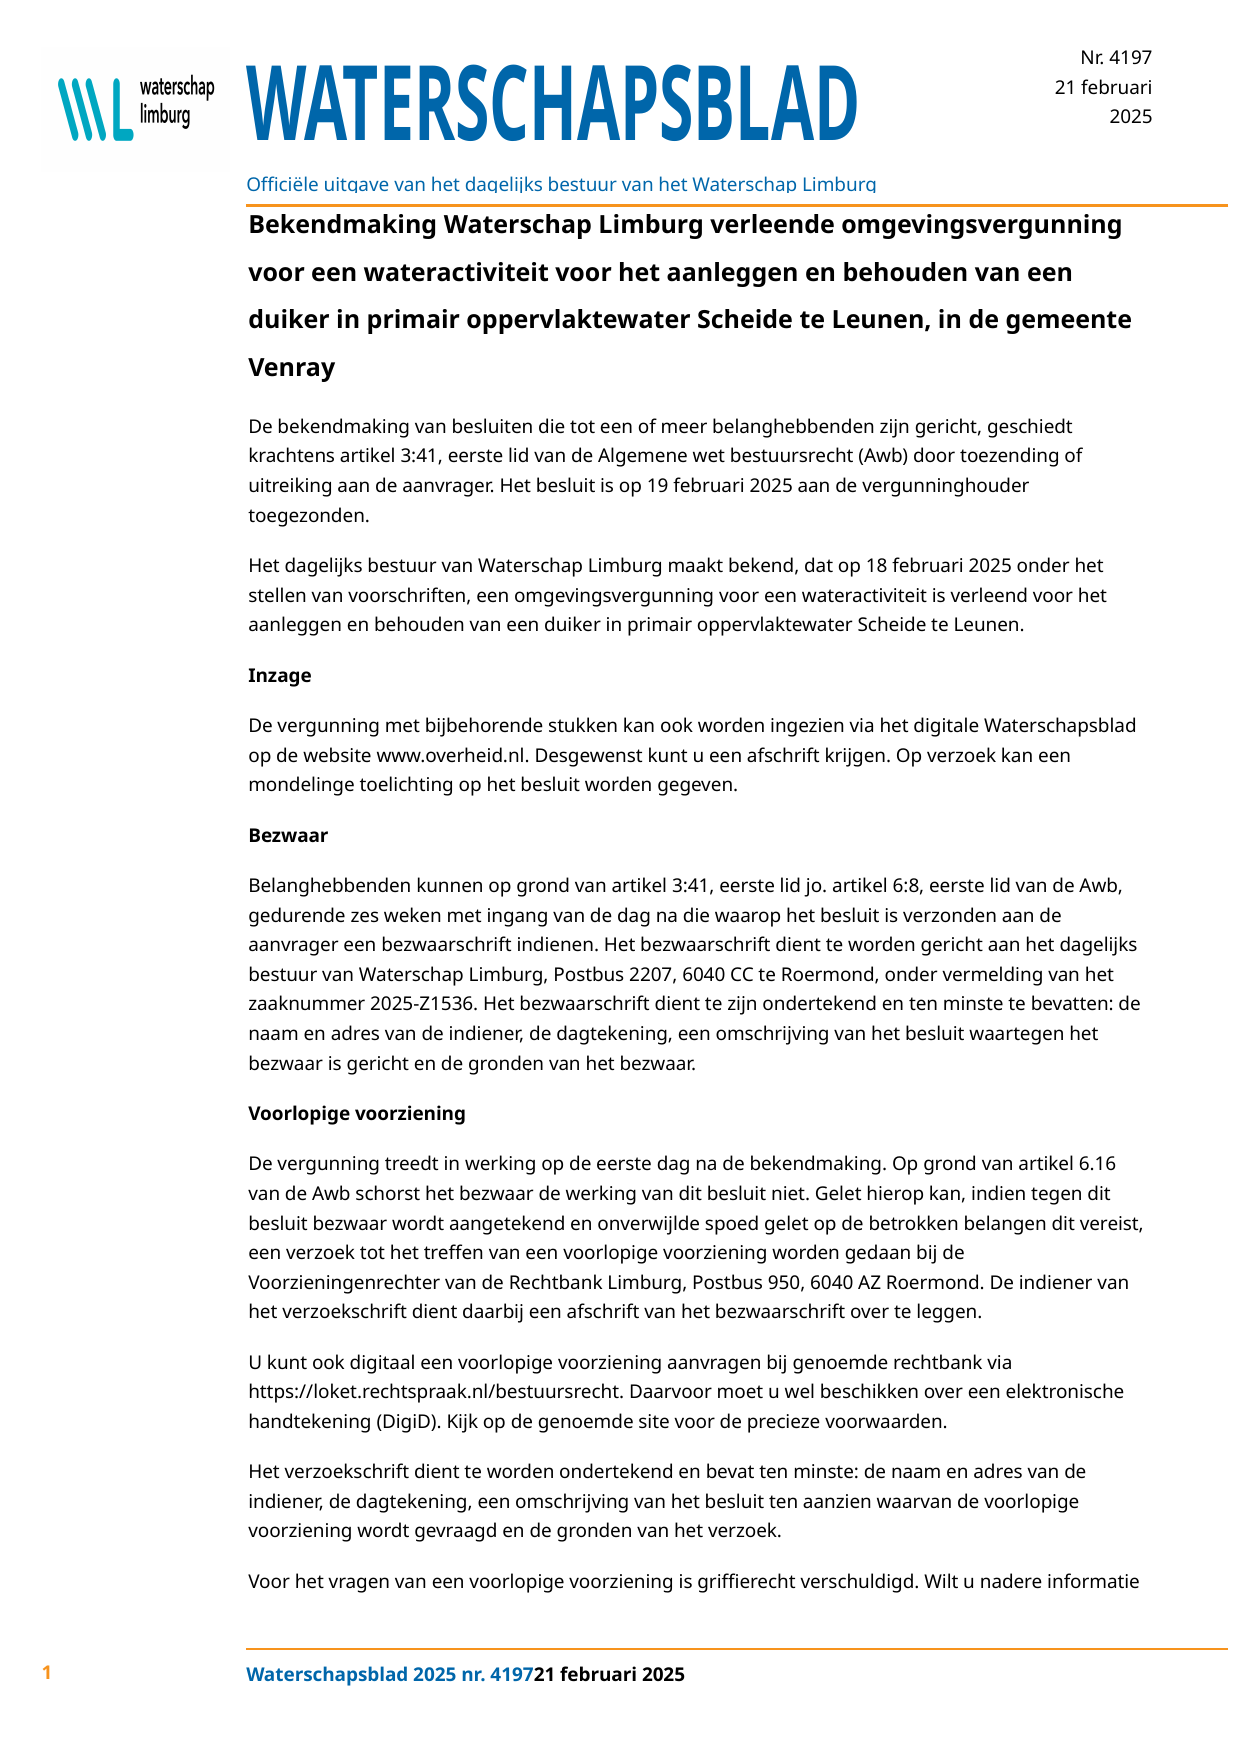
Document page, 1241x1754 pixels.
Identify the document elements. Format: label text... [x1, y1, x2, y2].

text Bekendmaking Waterschap Limburg verleende omgevingsvergunning voor een wateractiviteit voor het aanleggen en behouden van een duiker in primair oppervlaktewater Scheide te Leunen, in de gemeente Venray [248, 207, 1152, 384]
text Voor het vragen van een voorlopige voorziening is griffierecht verschuldigd. Wilt u nadere informatie [248, 1568, 1152, 1594]
text De bekendmaking van besluiten die tot een of meer belanghebbenden zijn gericht, geschiedt krachtens artikel 3:41, eerste lid van de Algemene wet bestuursrecht (Awb) door toezending of uitreiking aan de aanvrager. Het besluit is op 19 februari 2025 aan de vergunninghouder toegezonden. [248, 413, 1152, 528]
text De vergunning treedt in werking op de eerste dag na de bekendmaking. Op grond van artikel 6.16 van de Awb schorst het bezwaar de werking van dit besluit niet. Gelet hierop kan, indien tegen dit besluit bezwaar wordt aangetekend en onverwijlde spoed gelet op de betrokken belangen dit vereist, een verzoek tot het treffen van een voorlopige voorziening worden gedaan bij de Voorzieningenrechter van de Rechtbank Limburg, Postbus 950, 6040 AZ Roermond. De indiener van het verzoekschrift dient daarbij een afschrift van het bezwaarschrift over te leggen. [248, 1151, 1152, 1324]
text U kunt ook digitaal een voorlopige voorziening aanvragen bij genoemde rechtbank via https://loket.rechtspraak.nl/bestuursrecht. Daarvoor moet u wel beschikken over een elektronische handtekening (DigiD). Kijk op de genoemde site voor de precieze voorwaarden. [248, 1349, 1152, 1434]
text Het verzoekschrift dient te worden ondertekend en bevat ten minste: de naam en adres van de indiener, de dagtekening, een omschrijving van het besluit ten aanzien waarvan de voorlopige voorziening wordt gevraagd en de gronden van het verzoek. [248, 1458, 1152, 1543]
text Belanghebbenden kunnen op grond van artikel 3:41, eerste lid jo. artikel 6:8, eerste lid van de Awb, gedurende zes weken met ingang van de dag na die waarop het besluit is verzonden aan de aanvrager een bezwaarschrift indienen. Het bezwaarschrift dient te worden gericht aan het dagelijks bestuur van Waterschap Limburg, Postbus 2207, 6040 CC te Roermond, onder vermelding van het zaaknummer 2025-Z1536. Het bezwaarschrift dient te zijn ondertekend en ten minste te bevatten: de naam en adres van de indiener, de dagtekening, een omschrijving van het besluit waartegen het bezwaar is gericht en de gronden van het bezwaar. [248, 872, 1152, 1076]
text Bezwaar [248, 822, 1152, 848]
text Inzage [248, 662, 1152, 688]
text Voorlopige voorziening [248, 1100, 1152, 1126]
text De vergunning met bijbehorende stukken kan ook worden ingezien via het digitale Waterschapsblad op de website www.overheid.nl. Desgewenst kunt u een afschrift krijgen. Op verzoek kan een mondelinge toelichting op het besluit worden gegeven. [248, 712, 1152, 797]
picture [41, 47, 231, 172]
text Het dagelijks bestuur van Waterschap Limburg maakt bekend, dat op 18 februari 2025 onder het stellen van voorschriften, een omgevingsvergunning voor een wateractiviteit is verleend voor het aanleggen en behouden van een duiker in primair oppervlaktewater Scheide te Leunen. [248, 552, 1152, 637]
